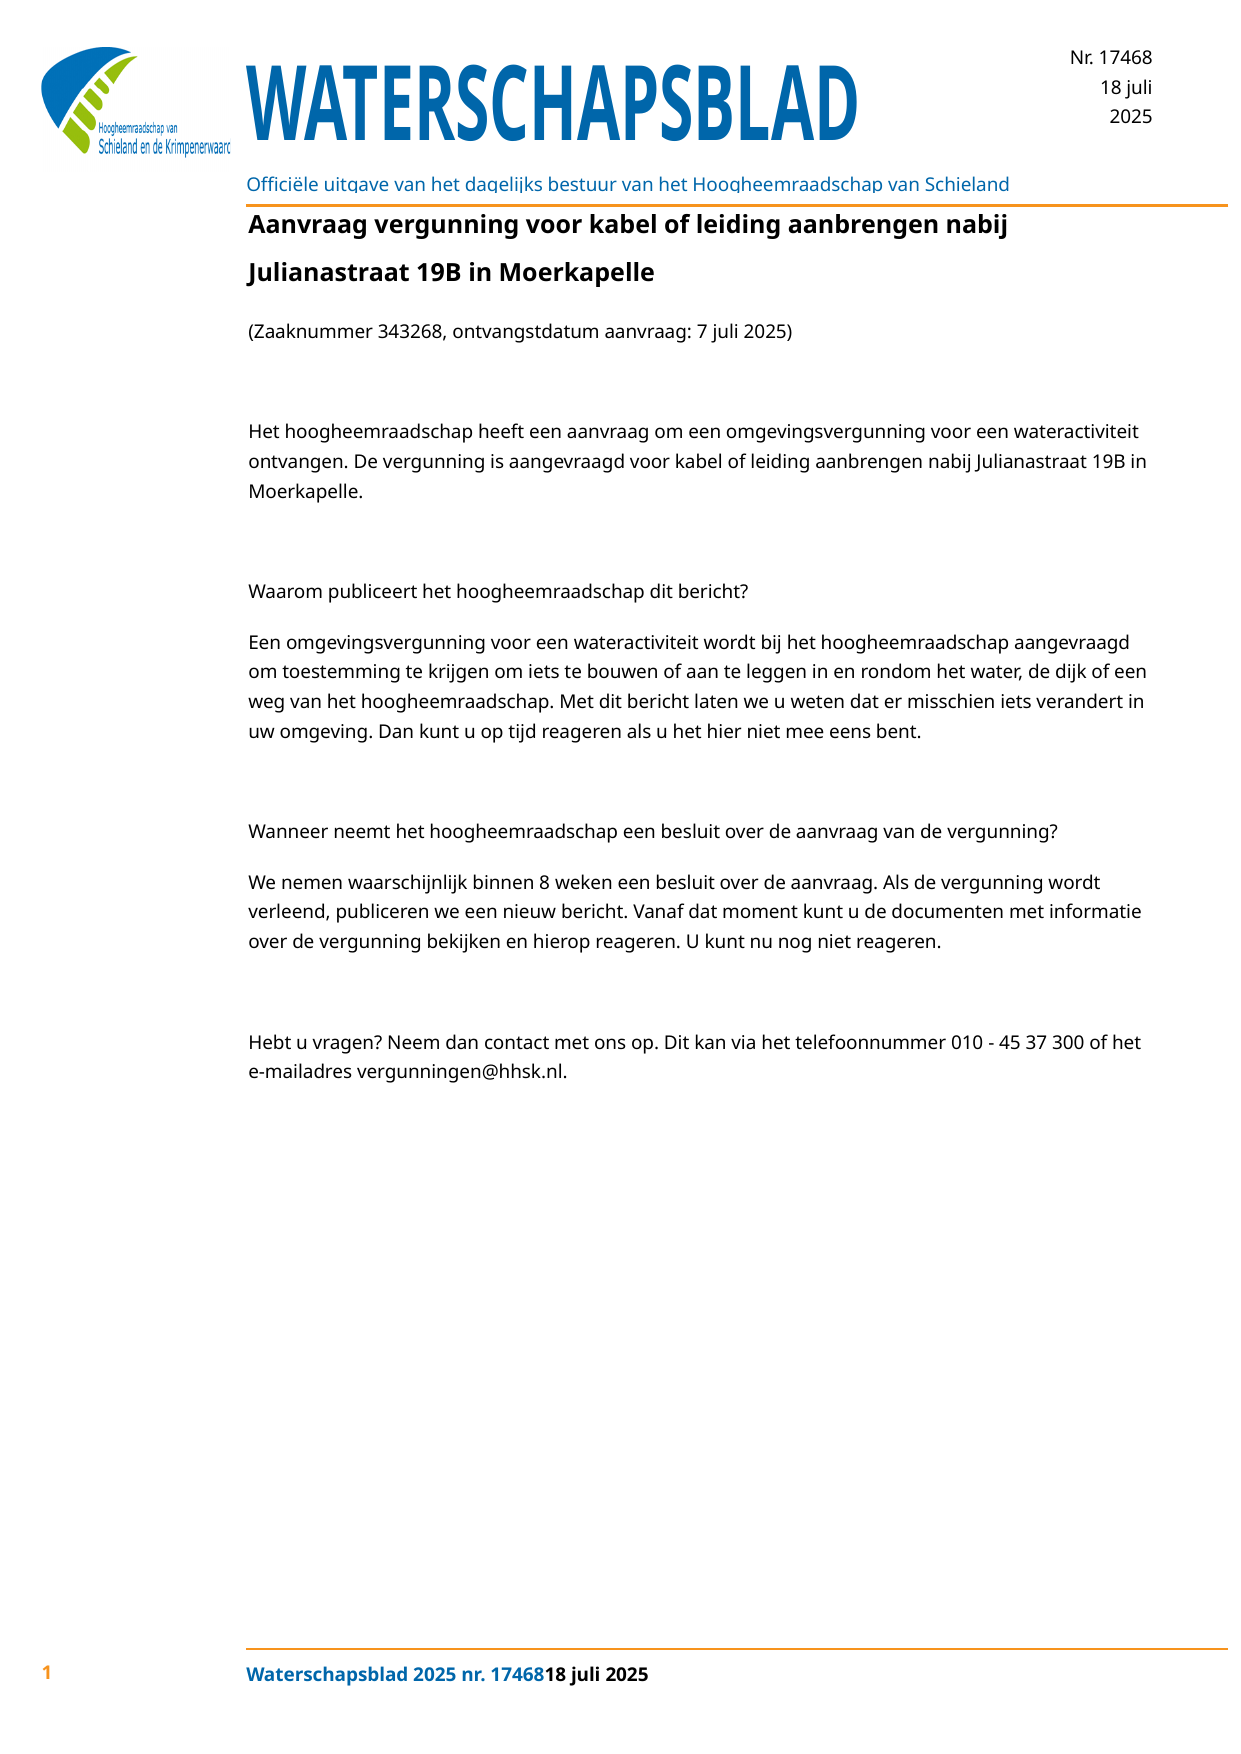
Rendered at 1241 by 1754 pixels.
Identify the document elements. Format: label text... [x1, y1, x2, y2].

picture [41, 47, 231, 172]
text We nemen waarschijnlijk binnen 8 weken een besluit over de aanvraag. Als de vergunning wordt verleend, publiceren we een nieuw bericht. Vanaf dat moment kunt u de documenten met informatie over de vergunning bekijken en hierop reageren. U kunt nu nog niet reageren. [248, 869, 1152, 954]
text Het hoogheemraadschap heeft een aanvraag om een omgevingsvergunning voor een wateractiviteit ontvangen. De vergunning is aangevraagd voor kabel of leiding aanbrengen nabij Julianastraat 19B in Moerkapelle. [248, 419, 1152, 504]
text Aanvraag vergunning voor kabel of leiding aanbrengen nabij Julianastraat 19B in Moerkapelle [248, 207, 1152, 288]
text Wanneer neemt het hoogheemraadschap een besluit over de aanvraag van de vergunning? [248, 819, 1152, 844]
text Waarom publiceert het hoogheemraadschap dit bericht? [248, 579, 1152, 604]
text Een omgevingsvergunning voor een wateractiviteit wordt bij het hoogheemraadschap aangevraagd om toestemming te krijgen om iets te bouwen of aan te leggen in en rondom het water, de dijk of een weg van het hoogheemraadschap. Met dit bericht laten we u weten dat er misschien iets verandert in uw omgeving. Dan kunt u op tijd reageren als u het hier niet mee eens bent. [248, 629, 1152, 744]
text Hebt u vragen? Neem dan contact met ons op. Dit kan via het telefoonnummer 010 - 45 37 300 of het e-mailadres vergunningen@hhsk.nl. [248, 1029, 1152, 1084]
text (Zaaknummer 343268, ontvangstdatum aanvraag: 7 juli 2025) [248, 318, 1152, 344]
